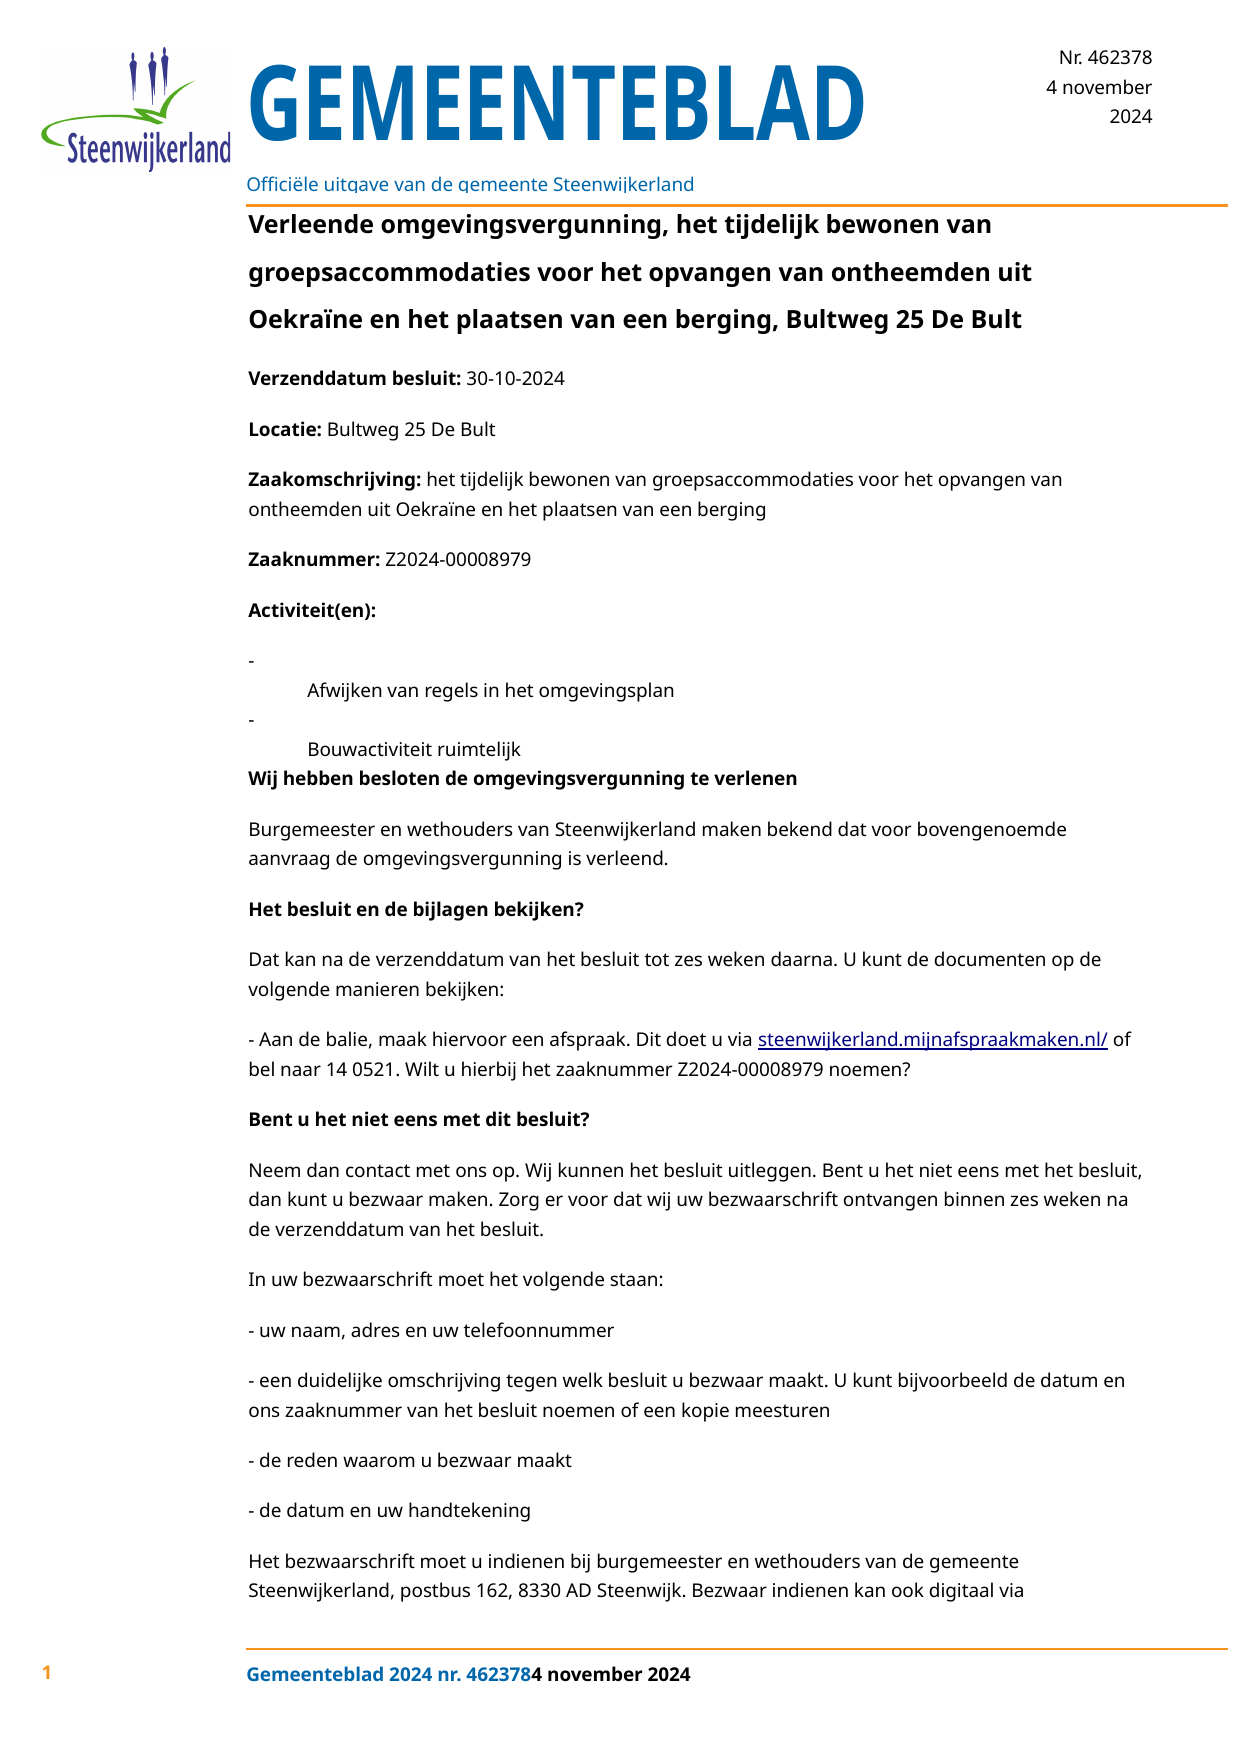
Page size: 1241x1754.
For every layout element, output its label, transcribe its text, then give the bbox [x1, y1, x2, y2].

text Burgemeester en wethouders van Steenwijkerland maken bekend dat voor bovengenoemde aanvraag de omgevingsvergunning is verleend. [248, 816, 1152, 871]
picture [41, 47, 231, 172]
text Activiteit(en): [248, 597, 1152, 622]
text Neem dan contact met ons op. Wij kunnen het besluit uitleggen. Bent u het niet eens met het besluit, dan kunt u bezwaar maken. Zorg er voor dat wij uw bezwaarschrift ontvangen binnen zes weken na de verzenddatum van het besluit. [248, 1157, 1152, 1242]
text Locatie: Bultweg 25 De Bult [248, 416, 1152, 442]
list Afwijken van regels in het omgevingsplan [248, 677, 1152, 702]
text - de datum en uw handtekening [248, 1498, 1152, 1523]
text - uw naam, adres en uw telefoonnummer [248, 1317, 1152, 1342]
text In uw bezwaarschrift moet het volgende staan: [248, 1266, 1152, 1292]
text - een duidelijke omschrijving tegen welk besluit u bezwaar maakt. U kunt bijvoorbeeld de datum en ons zaaknummer van het besluit noemen of een kopie meesturen [248, 1367, 1152, 1422]
text Het besluit en de bijlagen bekijken? [248, 896, 1152, 922]
text - Aan de balie, maak hiervoor een afspraak. Dit doet u via steenwijkerland.mijnafspraakmaken.nl/ of bel naar 14 0521. Wilt u hierbij het zaaknummer Z2024-00008979 noemen? [248, 1026, 1152, 1082]
text Verzenddatum besluit: 30-10-2024 [248, 366, 1152, 391]
text Bent u het niet eens met dit besluit? [248, 1106, 1152, 1132]
text Zaakomschrijving: het tijdelijk bewonen van groepsaccommodaties voor het opvangen van ontheemden uit Oekraïne en het plaatsen van een berging [248, 466, 1152, 522]
text Dat kan na de verzenddatum van het besluit tot zes weken daarna. U kunt de documenten op de volgende manieren bekijken: [248, 946, 1152, 1002]
text Verleende omgevingsvergunning, het tijdelijk bewonen van groepsaccommodaties voor het opvangen van ontheemden uit Oekraïne en het plaatsen van een berging, Bultweg 25 De Bult [248, 207, 1152, 336]
list Bouwactiviteit ruimtelijk [248, 736, 1152, 762]
text Wij hebben besloten de omgevingsvergunning te verlenen [248, 766, 1152, 791]
text Zaaknummer: Z2024-00008979 [248, 546, 1152, 572]
text - de reden waarom u bezwaar maakt [248, 1447, 1152, 1473]
text Het bezwaarschrift moet u indienen bij burgemeester en wethouders van de gemeente Steenwijkerland, postbus 162, 8330 AD Steenwijk. Bezwaar indienen kan ook digitaal via [248, 1548, 1152, 1603]
